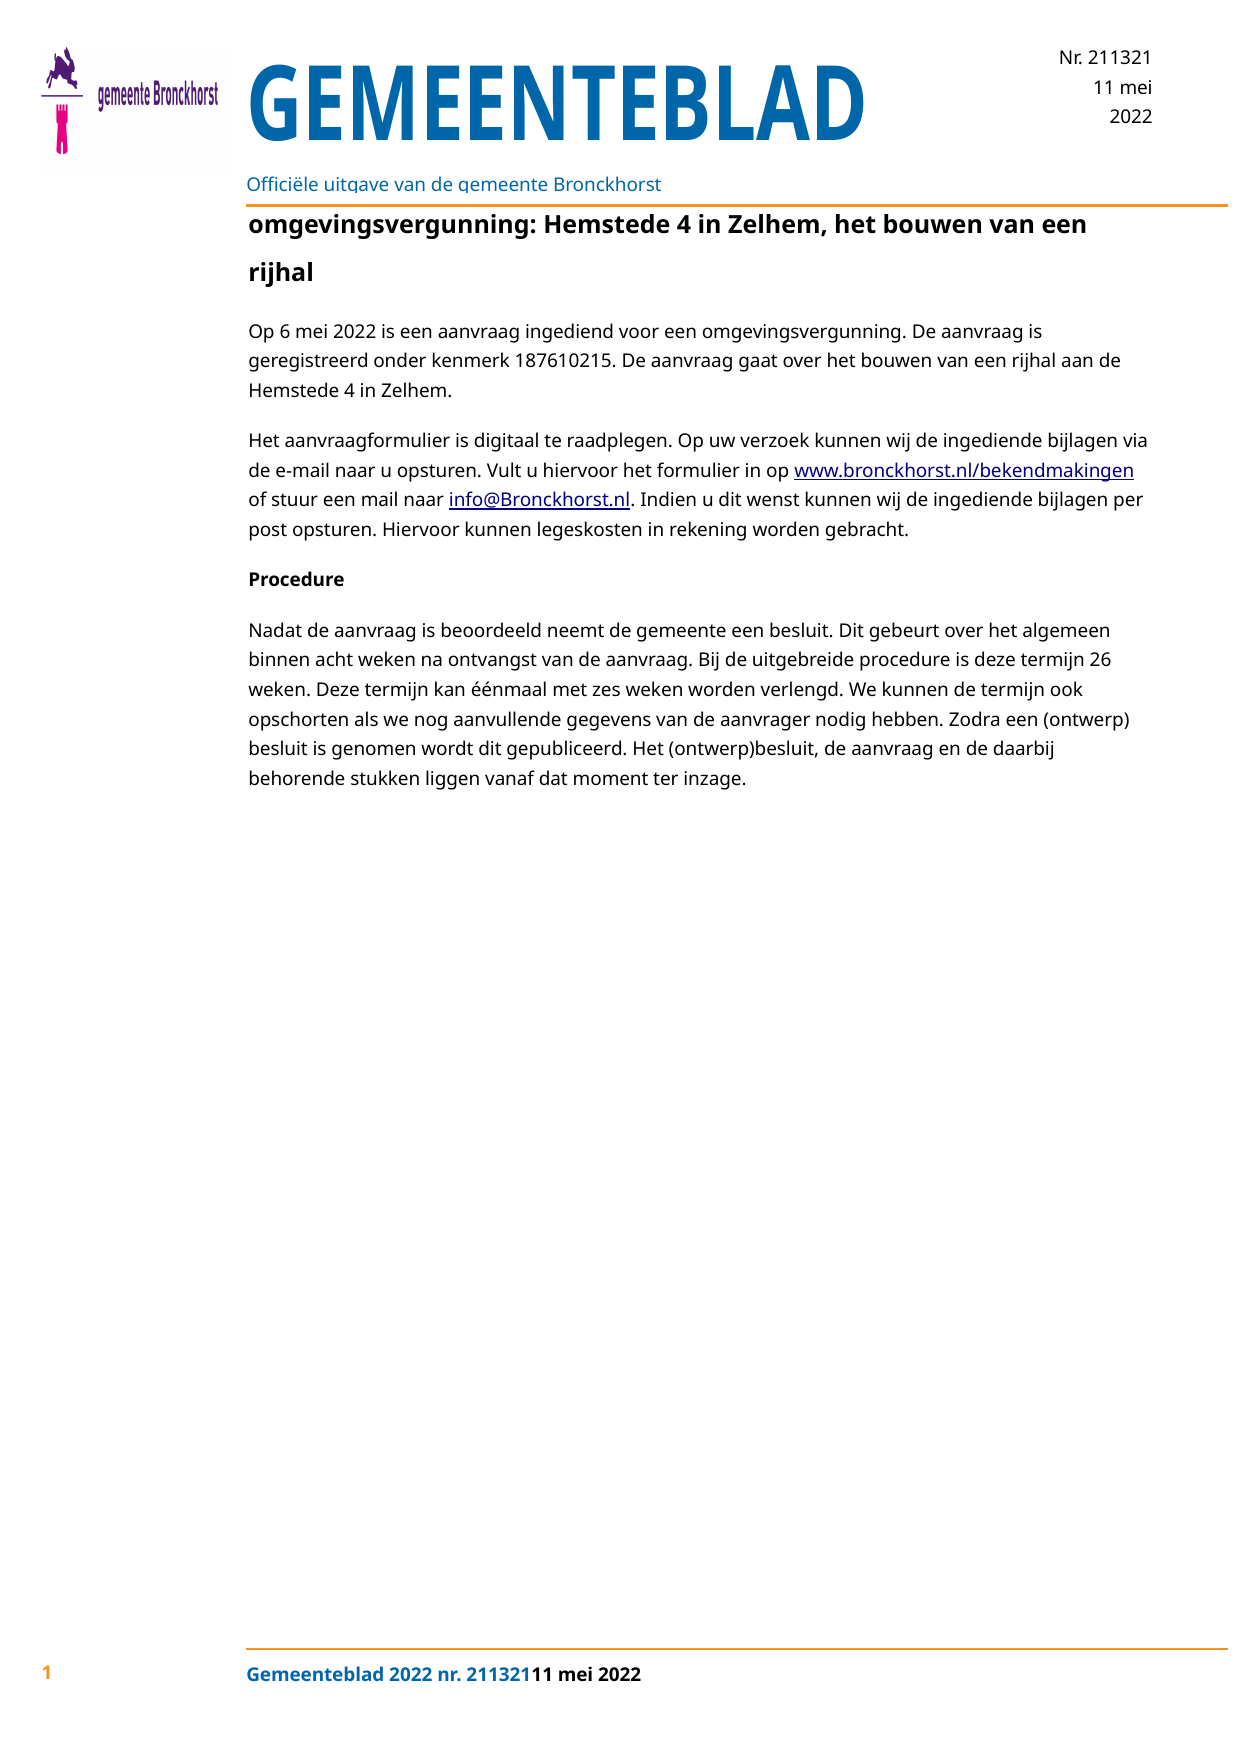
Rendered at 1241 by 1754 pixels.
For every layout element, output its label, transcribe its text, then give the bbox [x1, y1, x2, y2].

text Op 6 mei 2022 is een aanvraag ingediend voor een omgevingsvergunning. De aanvraag is geregistreerd onder kenmerk 187610215. De aanvraag gaat over het bouwen van een rijhal aan de Hemstede 4 in Zelhem. [248, 318, 1152, 403]
text omgevingsvergunning: Hemstede 4 in Zelhem, het bouwen van een rijhal [248, 207, 1152, 288]
text Nadat de aanvraag is beoordeeld neemt de gemeente een besluit. Dit gebeurt over het algemeen binnen acht weken na ontvangst van de aanvraag. Bij de uitgebreide procedure is deze termijn 26 weken. Deze termijn kan éénmaal met zes weken worden verlengd. We kunnen de termijn ook opschorten als we nog aanvullende gegevens van de aanvrager nodig hebben. Zodra een (ontwerp) besluit is genomen wordt dit gepubliceerd. Het (ontwerp)besluit, de aanvraag en de daarbij behorende stukken liggen vanaf dat moment ter inzage. [248, 617, 1152, 791]
text Het aanvraagformulier is digitaal te raadplegen. Op uw verzoek kunnen wij de ingediende bijlagen via de e-mail naar u opsturen. Vult u hiervoor het formulier in op www.bronckhorst.nl/bekendmakingen of stuur een mail naar info@Bronckhorst.nl. Indien u dit wenst kunnen wij de ingediende bijlagen per post opsturen. Hiervoor kunnen legeskosten in rekening worden gebracht. [248, 427, 1152, 542]
text Procedure [248, 567, 1152, 592]
picture [41, 47, 231, 172]
